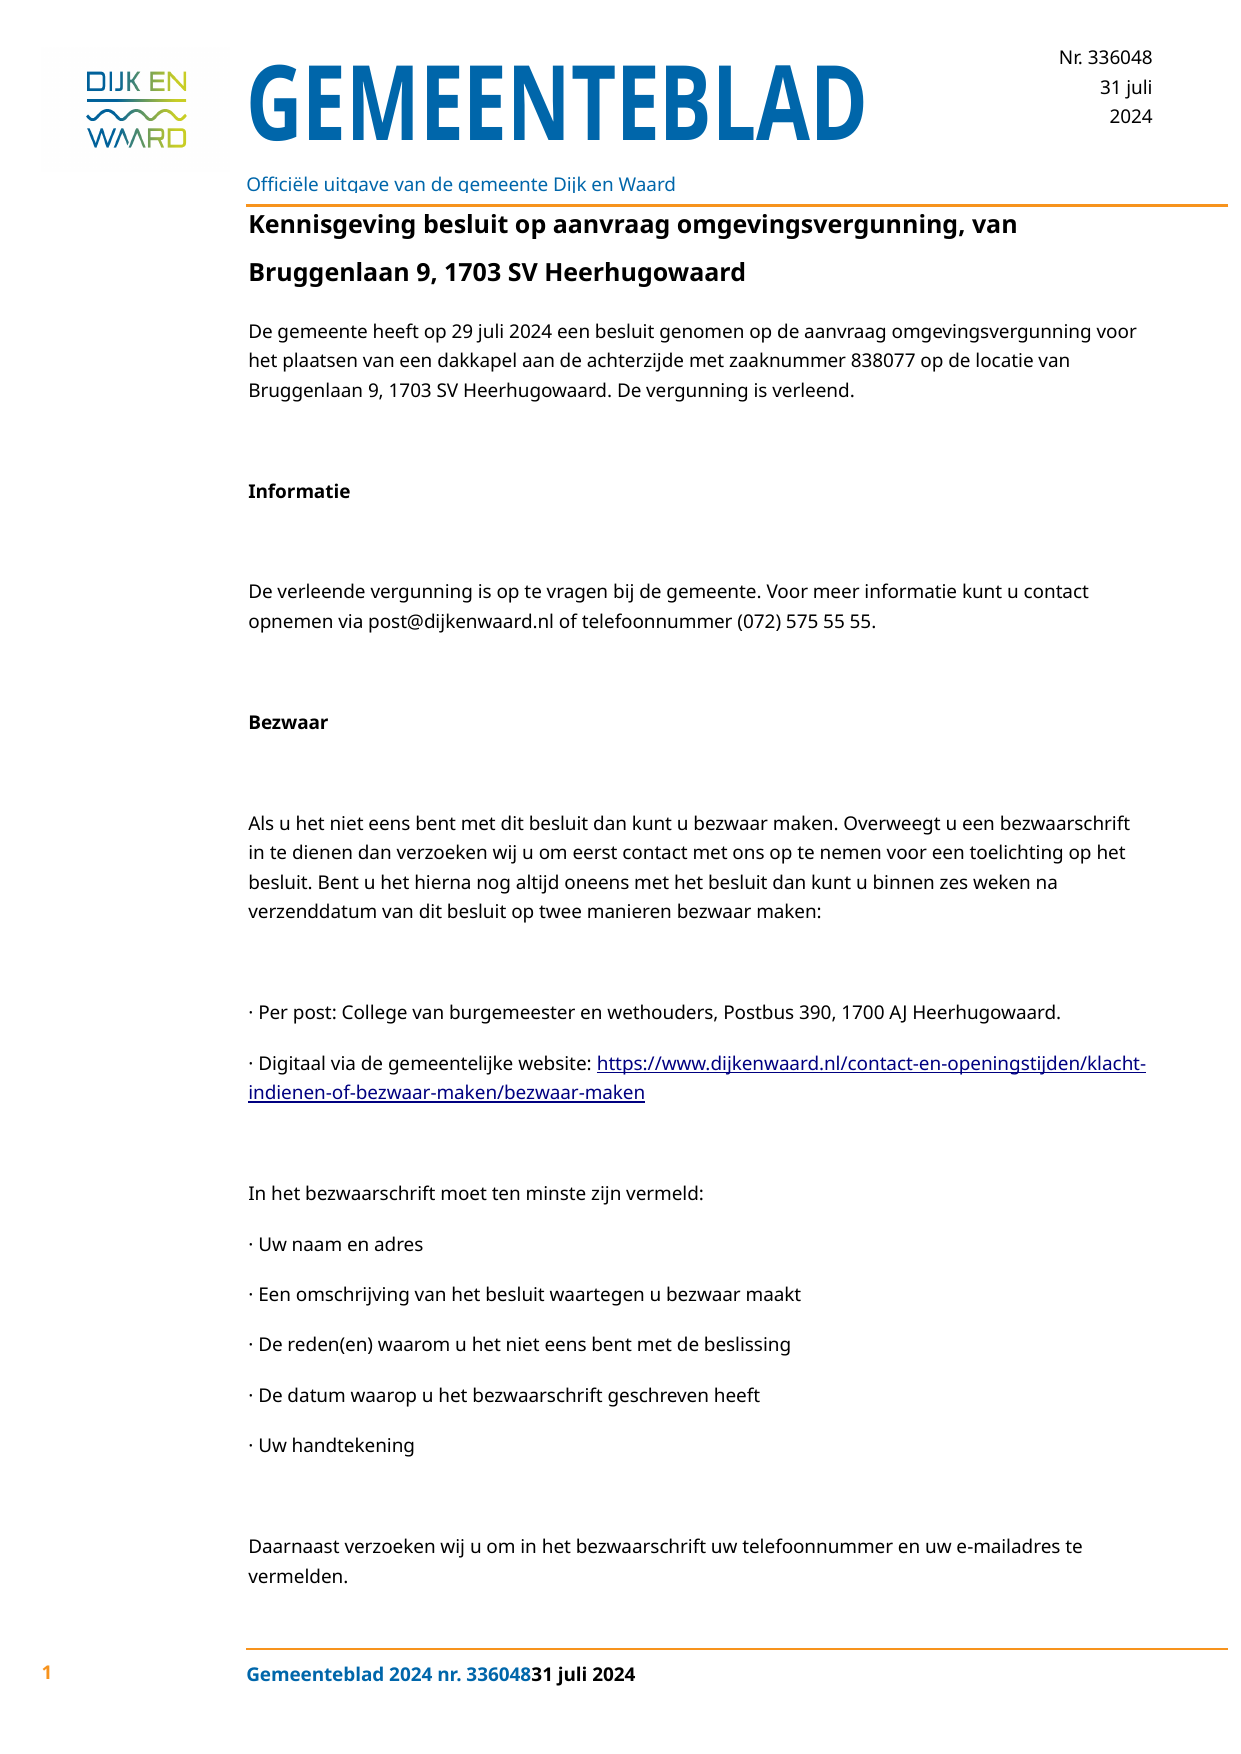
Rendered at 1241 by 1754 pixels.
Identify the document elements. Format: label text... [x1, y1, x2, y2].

text · Per post: College van burgemeester en wethouders, Postbus 390, 1700 AJ Heerhugowaard. [248, 999, 1152, 1025]
text In het bezwaarschrift moet ten minste zijn vermeld: [248, 1180, 1152, 1206]
text · Uw handtekening [248, 1432, 1152, 1458]
picture [41, 47, 231, 172]
text · De reden(en) waarom u het niet eens bent met de beslissing [248, 1332, 1152, 1357]
text Kennisgeving besluit op aanvraag omgevingsvergunning, van Bruggenlaan 9, 1703 SV Heerhugowaard [248, 207, 1152, 288]
text De gemeente heeft op 29 juli 2024 een besluit genomen op de aanvraag omgevingsvergunning voor het plaatsen van een dakkapel aan de achterzijde met zaaknummer 838077 op de locatie van Bruggenlaan 9, 1703 SV Heerhugowaard. De vergunning is verleend. [248, 318, 1152, 403]
text Informatie [248, 478, 1152, 504]
text De verleende vergunning is op te vragen bij de gemeente. Voor meer informatie kunt u contact opnemen via post@dijkenwaard.nl of telefoonnummer (072) 575 55 55. [248, 579, 1152, 634]
text Daarnaast verzoeken wij u om in het bezwaarschrift uw telefoonnummer en uw e-mailadres te vermelden. [248, 1533, 1152, 1589]
text Bezwaar [248, 709, 1152, 735]
text Als u het niet eens bent met dit besluit dan kunt u bezwaar maken. Overweegt u een bezwaarschrift in te dienen dan verzoeken wij u om eerst contact met ons op te nemen voor een toelichting op het besluit. Bent u het hierna nog altijd oneens met het besluit dan kunt u binnen zes weken na verzenddatum van dit besluit op twee manieren bezwaar maken: [248, 810, 1152, 924]
text · De datum waarop u het bezwaarschrift geschreven heeft [248, 1382, 1152, 1408]
text · Digitaal via de gemeentelijke website: https://www.dijkenwaard.nl/contact-en-openingstijden/klacht-indienen-of-bezwaar-maken/bezwaar-maken [248, 1050, 1152, 1105]
text · Uw naam en adres [248, 1231, 1152, 1257]
text · Een omschrijving van het besluit waartegen u bezwaar maakt [248, 1281, 1152, 1307]
